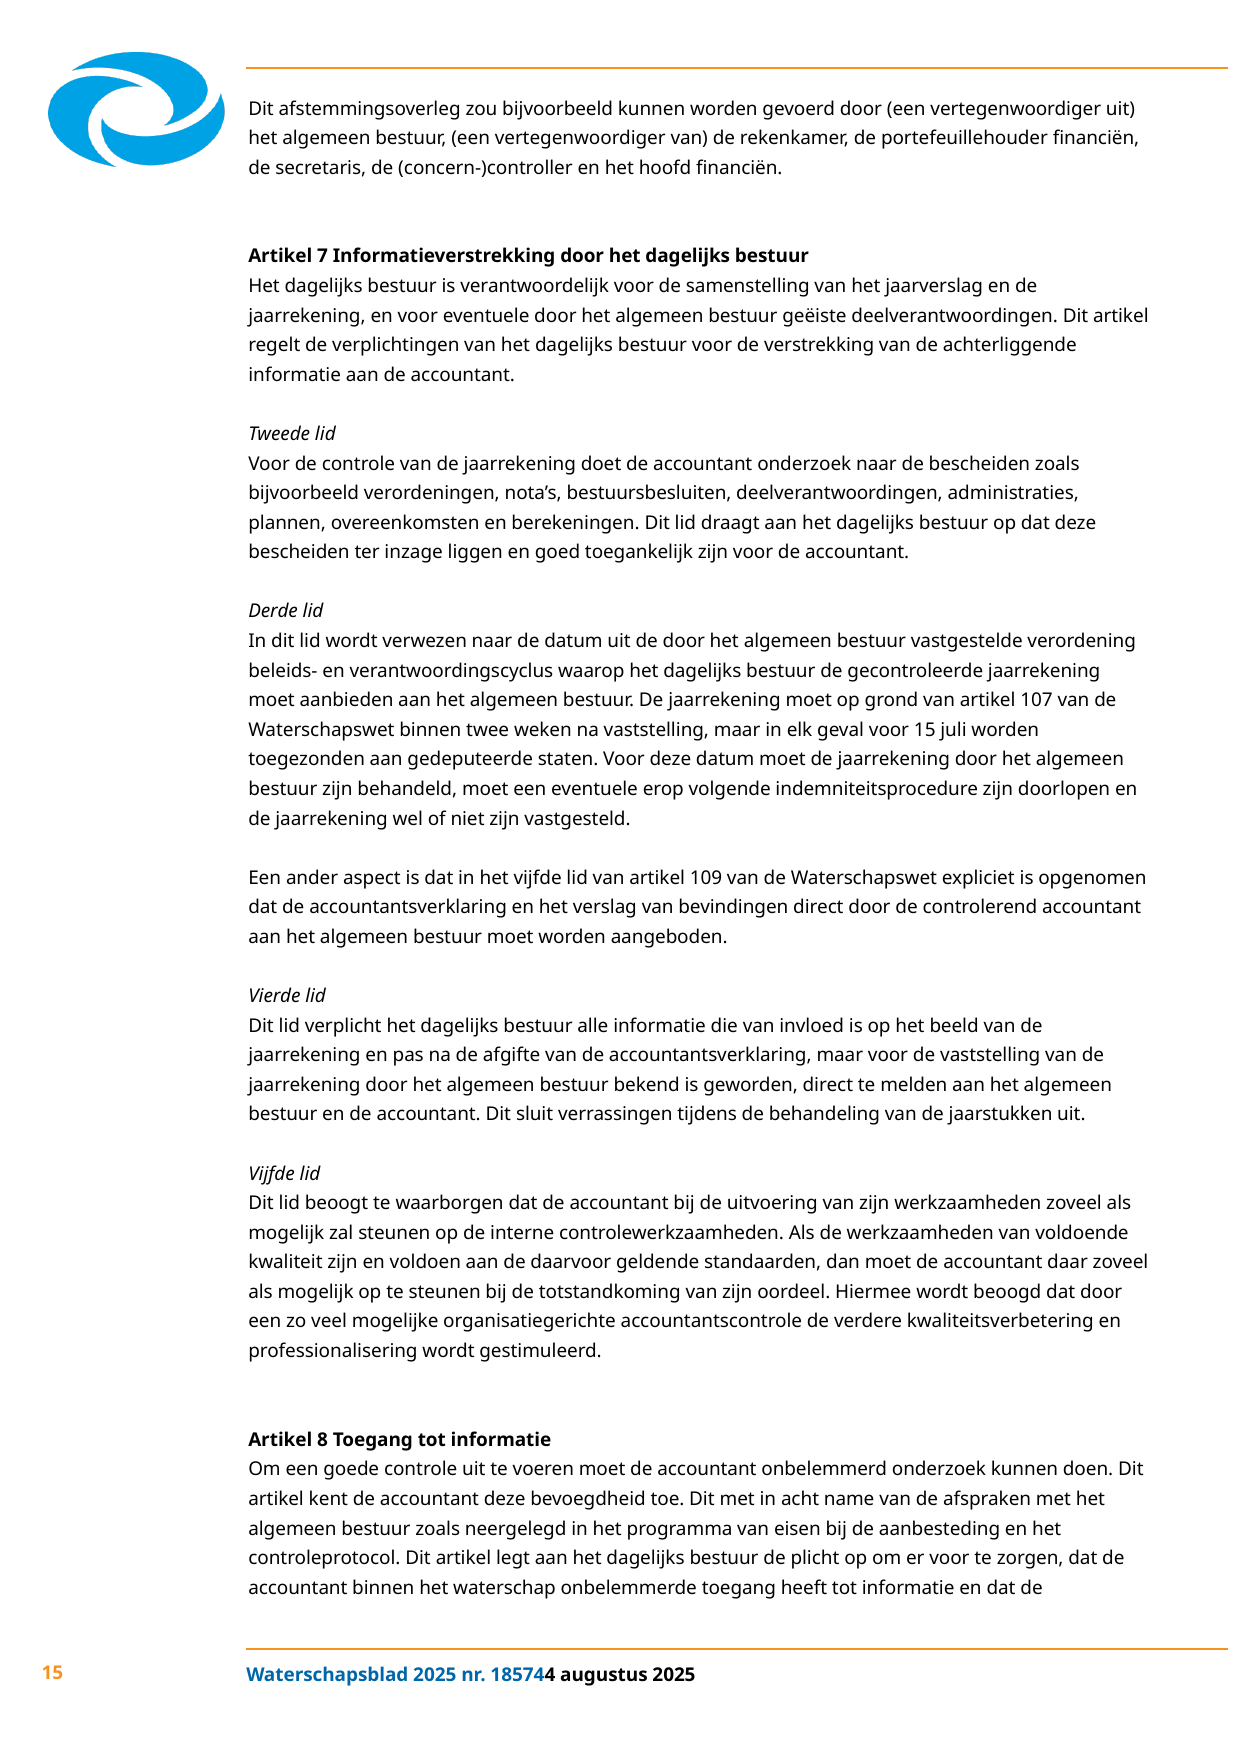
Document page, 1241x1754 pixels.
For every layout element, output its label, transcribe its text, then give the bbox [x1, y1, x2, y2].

text In dit lid wordt verwezen naar de datum uit de door het algemeen bestuur vastgestelde verordening beleids- en verantwoordingscyclus waarop het dagelijks bestuur de gecontroleerde jaarrekening moet aanbieden aan het algemeen bestuur. De jaarrekening moet op grond van artikel 107 van de Waterschapswet binnen twee weken na vaststelling, maar in elk geval voor 15 juli worden toegezonden aan gedeputeerde staten. Voor deze datum moet de jaarrekening door het algemeen bestuur zijn behandeld, moet een eventuele erop volgende indemniteitsprocedure zijn doorlopen en de jaarrekening wel of niet zijn vastgesteld. [248, 627, 1152, 831]
text Een ander aspect is dat in het vijfde lid van artikel 109 van de Waterschapswet expliciet is opgenomen dat de accountantsverklaring en het verslag van bevindingen direct door de controlerend accountant aan het algemeen bestuur moet worden aangeboden. [248, 864, 1152, 949]
text Dit lid verplicht het dagelijks bestuur alle informatie die van invloed is op het beeld van de jaarrekening en pas na de afgifte van de accountantsverklaring, maar voor de vaststelling van de jaarrekening door het algemeen bestuur bekend is geworden, direct te melden aan het algemeen bestuur en de accountant. Dit sluit verrassingen tijdens de behandeling van de jaarstukken uit. [248, 1012, 1152, 1126]
text Om een goede controle uit te voeren moet de accountant onbelemmerd onderzoek kunnen doen. Dit artikel kent de accountant deze bevoegdheid toe. Dit met in acht name van de afspraken met het algemeen bestuur zoals neergelegd in het programma van eisen bij de aanbesteding en het controleprotocol. Dit artikel legt aan het dagelijks bestuur de plicht op om er voor te zorgen, dat de accountant binnen het waterschap onbelemmerde toegang heeft tot informatie en dat de [248, 1456, 1152, 1600]
text Dit lid beoogt te waarborgen dat de accountant bij de uitvoering van zijn werkzaamheden zoveel als mogelijk zal steunen op de interne controlewerkzaamheden. Als de werkzaamheden van voldoende kwaliteit zijn en voldoen aan de daarvoor geldende standaarden, dan moet de accountant daar zoveel als mogelijk op te steunen bij de totstandkoming van zijn oordeel. Hiermee wordt beoogd dat door een zo veel mogelijke organisatiegerichte accountantscontrole de verdere kwaliteitsverbetering en professionalisering wordt gestimuleerd. [248, 1189, 1152, 1363]
text Het dagelijks bestuur is verantwoordelijk voor de samenstelling van het jaarverslag en de jaarrekening, en voor eventuele door het algemeen bestuur geëiste deelverantwoordingen. Dit artikel regelt de verplichtingen van het dagelijks bestuur voor de verstrekking van de achterliggende informatie aan de accountant. [248, 272, 1152, 387]
text Artikel 8 Toegang tot informatie [248, 1426, 1152, 1452]
text Vijfde lid [248, 1160, 1152, 1186]
text Derde lid [248, 598, 1152, 623]
text Tweede lid [248, 420, 1152, 446]
text Artikel 7 Informatieverstrekking door het dagelijks bestuur [248, 243, 1152, 268]
text Voor de controle van de jaarrekening doet de accountant onderzoek naar de bescheiden zoals bijvoorbeeld verordeningen, nota’s, bestuursbesluiten, deelverantwoordingen, administraties, plannen, overeenkomsten en berekeningen. Dit lid draagt aan het dagelijks bestuur op dat deze bescheiden ter inzage liggen en goed toegankelijk zijn voor de accountant. [248, 450, 1152, 564]
picture [41, 47, 231, 172]
text Dit afstemmingsoverleg zou bijvoorbeeld kunnen worden gevoerd door (een vertegenwoordiger uit) het algemeen bestuur, (een vertegenwoordiger van) de rekenkamer, de portefeuillehouder financiën, de secretaris, de (concern-)controller en het hoofd financiën. [248, 95, 1152, 180]
text Vierde lid [248, 982, 1152, 1008]
